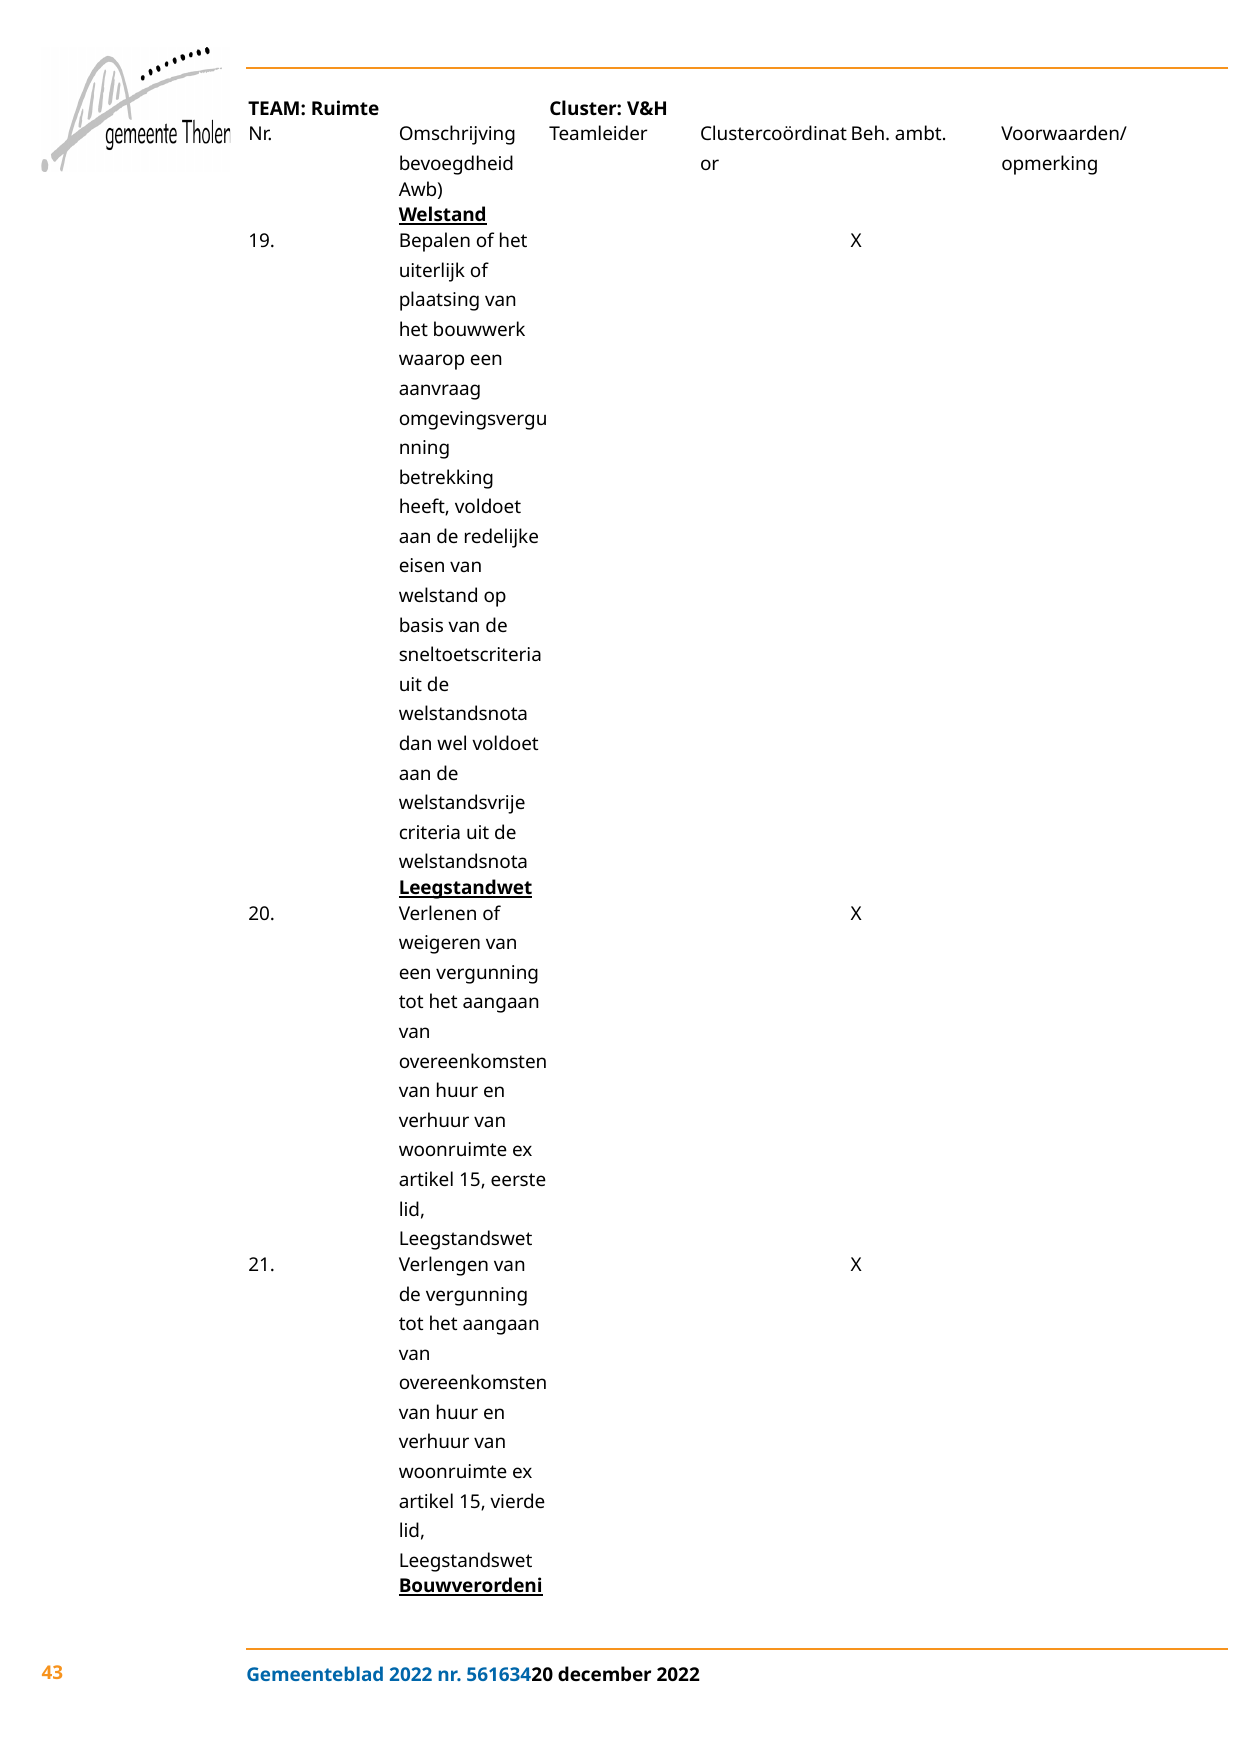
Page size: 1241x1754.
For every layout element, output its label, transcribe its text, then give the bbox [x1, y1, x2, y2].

table_cell X [850, 1251, 1001, 1573]
table_cell Awb) [399, 176, 549, 202]
table_header Cluster: V&H [549, 95, 1152, 121]
table_cell [700, 1573, 850, 1598]
table_cell [850, 874, 1001, 900]
table_cell Nr. [248, 121, 398, 176]
table_cell X [850, 900, 1001, 1251]
table_cell [549, 1251, 700, 1573]
table_cell X [850, 227, 1001, 874]
table_cell Verlenen of weigeren van een vergunning tot het aangaan van overeenkomsten van huur en verhuur van woonruimte ex artikel 15, eerste lid, Leegstandswet [399, 900, 549, 1251]
table_cell [700, 1251, 850, 1573]
table_cell [700, 176, 850, 202]
table_cell Teamleider [549, 121, 700, 176]
table_cell [549, 1573, 700, 1598]
table_cell [850, 1573, 1001, 1598]
table_cell Bouwverordeni [399, 1573, 549, 1598]
table_cell Omschrijving bevoegdheid [399, 121, 549, 176]
table_cell Bepalen of het uiterlijk of plaatsing van het bouwwerk waarop een aanvraag omgevingsvergunning betrekking heeft, voldoet aan de redelijke eisen van welstand op basis van de sneltoetscriteria uit de welstandsnota dan wel voldoet aan de welstandsvrije criteria uit de welstandsnota [399, 227, 549, 874]
picture [41, 47, 231, 172]
table_cell [700, 202, 850, 227]
table_cell [549, 202, 700, 227]
table_cell Welstand [399, 202, 549, 227]
table_cell 21. [248, 1251, 398, 1573]
table_cell [1001, 1251, 1152, 1573]
table_cell [248, 202, 398, 227]
table_cell [248, 176, 398, 202]
table_cell Verlengen van de vergunning tot het aangaan van overeenkomsten van huur en verhuur van woonruimte ex artikel 15, vierde lid, Leegstandswet [399, 1251, 549, 1573]
table_cell Clustercoördinator [700, 121, 850, 176]
table_cell Beh. ambt. [850, 121, 1001, 176]
table_cell [549, 900, 700, 1251]
table_cell [1001, 176, 1152, 202]
table_cell Voorwaarden/opmerking [1001, 121, 1152, 176]
table_cell [248, 874, 398, 900]
table_cell [1001, 202, 1152, 227]
table_cell [850, 176, 1001, 202]
table_cell [1001, 1573, 1152, 1598]
table_cell [700, 227, 850, 874]
table_cell [1001, 874, 1152, 900]
table_cell [700, 900, 850, 1251]
table_cell 19. [248, 227, 398, 874]
table_cell [850, 202, 1001, 227]
table_cell [549, 176, 700, 202]
table_header TEAM: Ruimte [248, 95, 549, 121]
table_cell [248, 1573, 398, 1598]
table_cell [1001, 227, 1152, 874]
table_cell [549, 227, 700, 874]
table_cell 20. [248, 900, 398, 1251]
table_cell Leegstandwet [399, 874, 549, 900]
table_cell [549, 874, 700, 900]
table_cell [1001, 900, 1152, 1251]
table_cell [700, 874, 850, 900]
